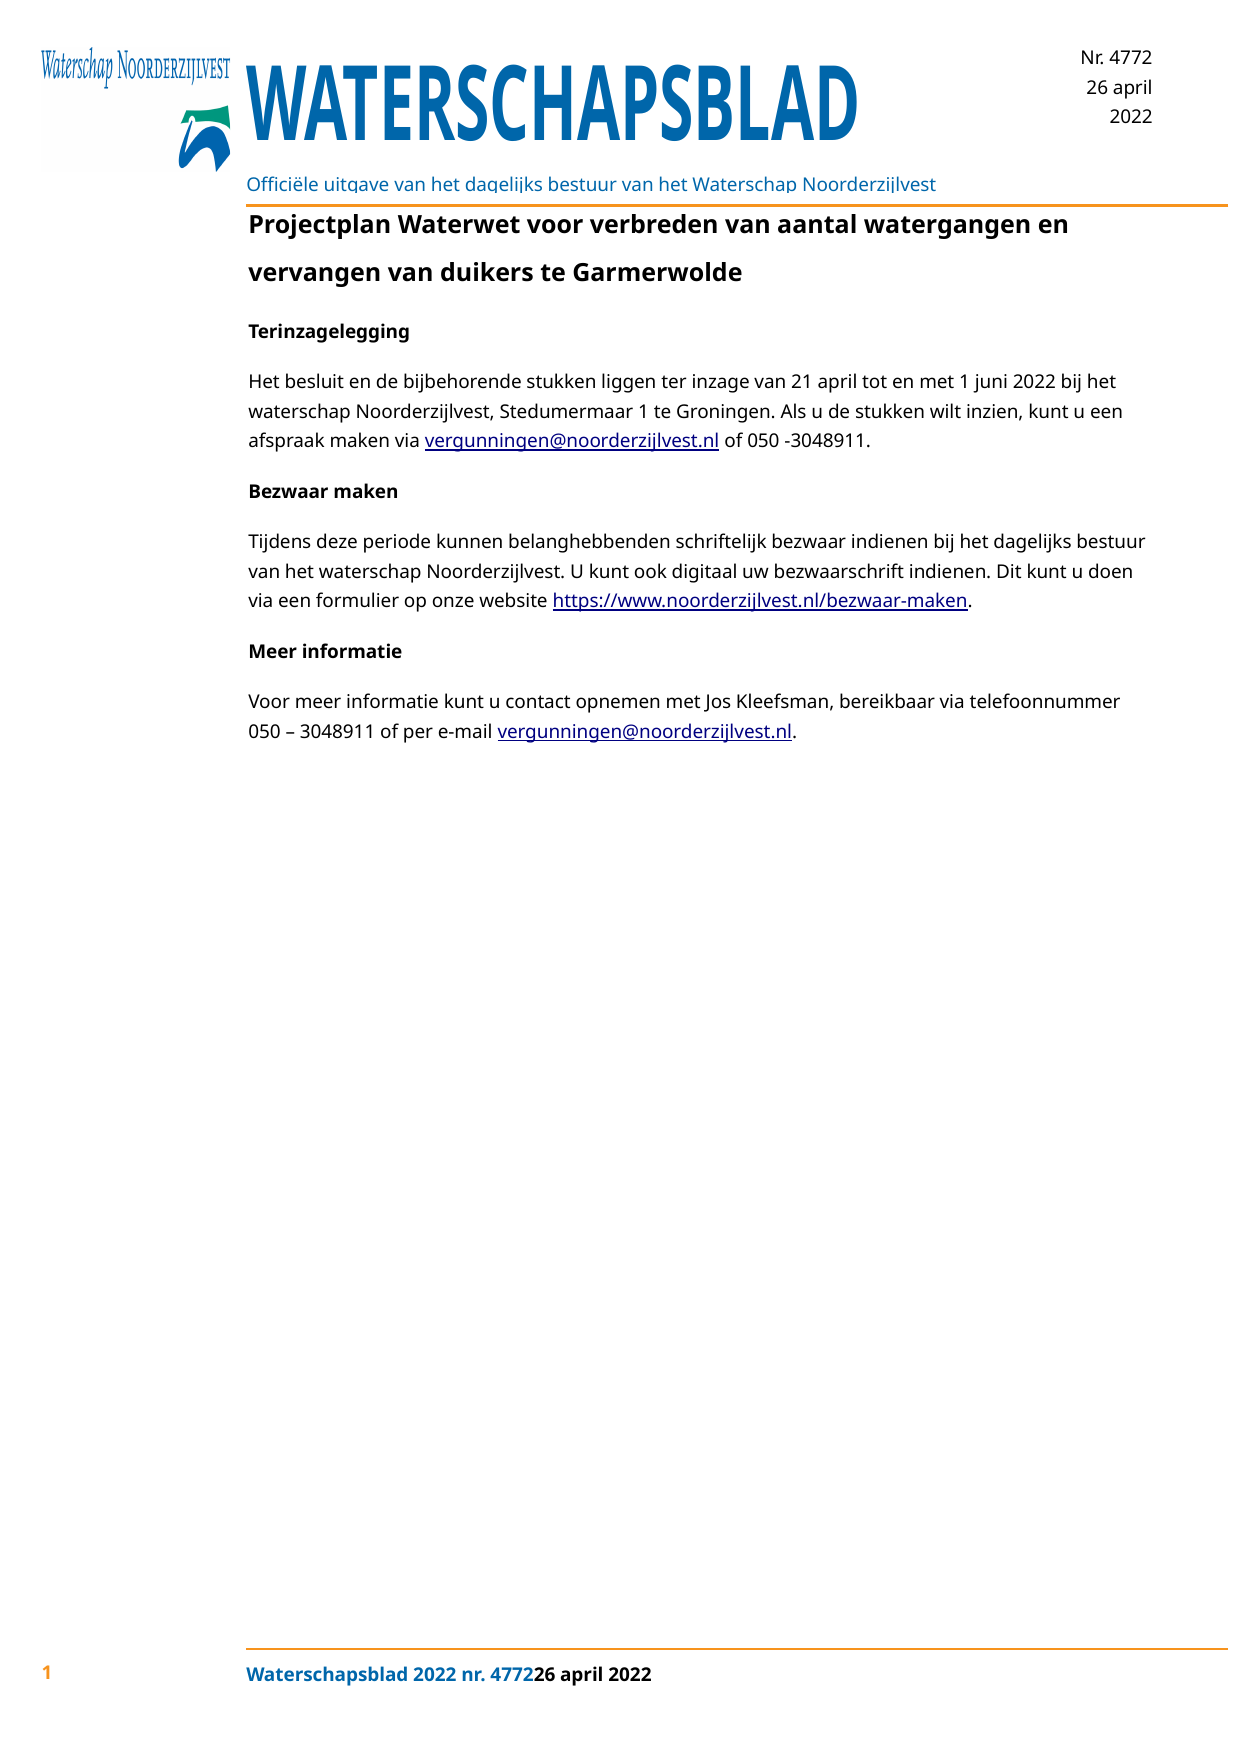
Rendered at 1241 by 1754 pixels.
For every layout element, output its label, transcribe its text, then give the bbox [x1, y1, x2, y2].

text Terinzagelegging [248, 318, 1152, 344]
text Voor meer informatie kunt u contact opnemen met Jos Kleefsman, bereikbaar via telefoonnummer 050 – 3048911 of per e-mail vergunningen@noorderzijlvest.nl. [248, 688, 1152, 744]
text Het besluit en de bijbehorende stukken liggen ter inzage van 21 april tot en met 1 juni 2022 bij het waterschap Noorderzijlvest, Stedumermaar 1 te Groningen. Als u de stukken wilt inzien, kunt u een afspraak maken via vergunningen@noorderzijlvest.nl of 050 -3048911. [248, 368, 1152, 453]
text Meer informatie [248, 638, 1152, 664]
text Tijdens deze periode kunnen belanghebbenden schriftelijk bezwaar indienen bij het dagelijks bestuur van het waterschap Noorderzijlvest. U kunt ook digitaal uw bezwaarschrift indienen. Dit kunt u doen via een formulier op onze website https://www.noorderzijlvest.nl/bezwaar-maken. [248, 528, 1152, 613]
text Bezwaar maken [248, 478, 1152, 504]
picture [41, 47, 231, 172]
text Projectplan Waterwet voor verbreden van aantal watergangen en vervangen van duikers te Garmerwolde [248, 207, 1152, 288]
